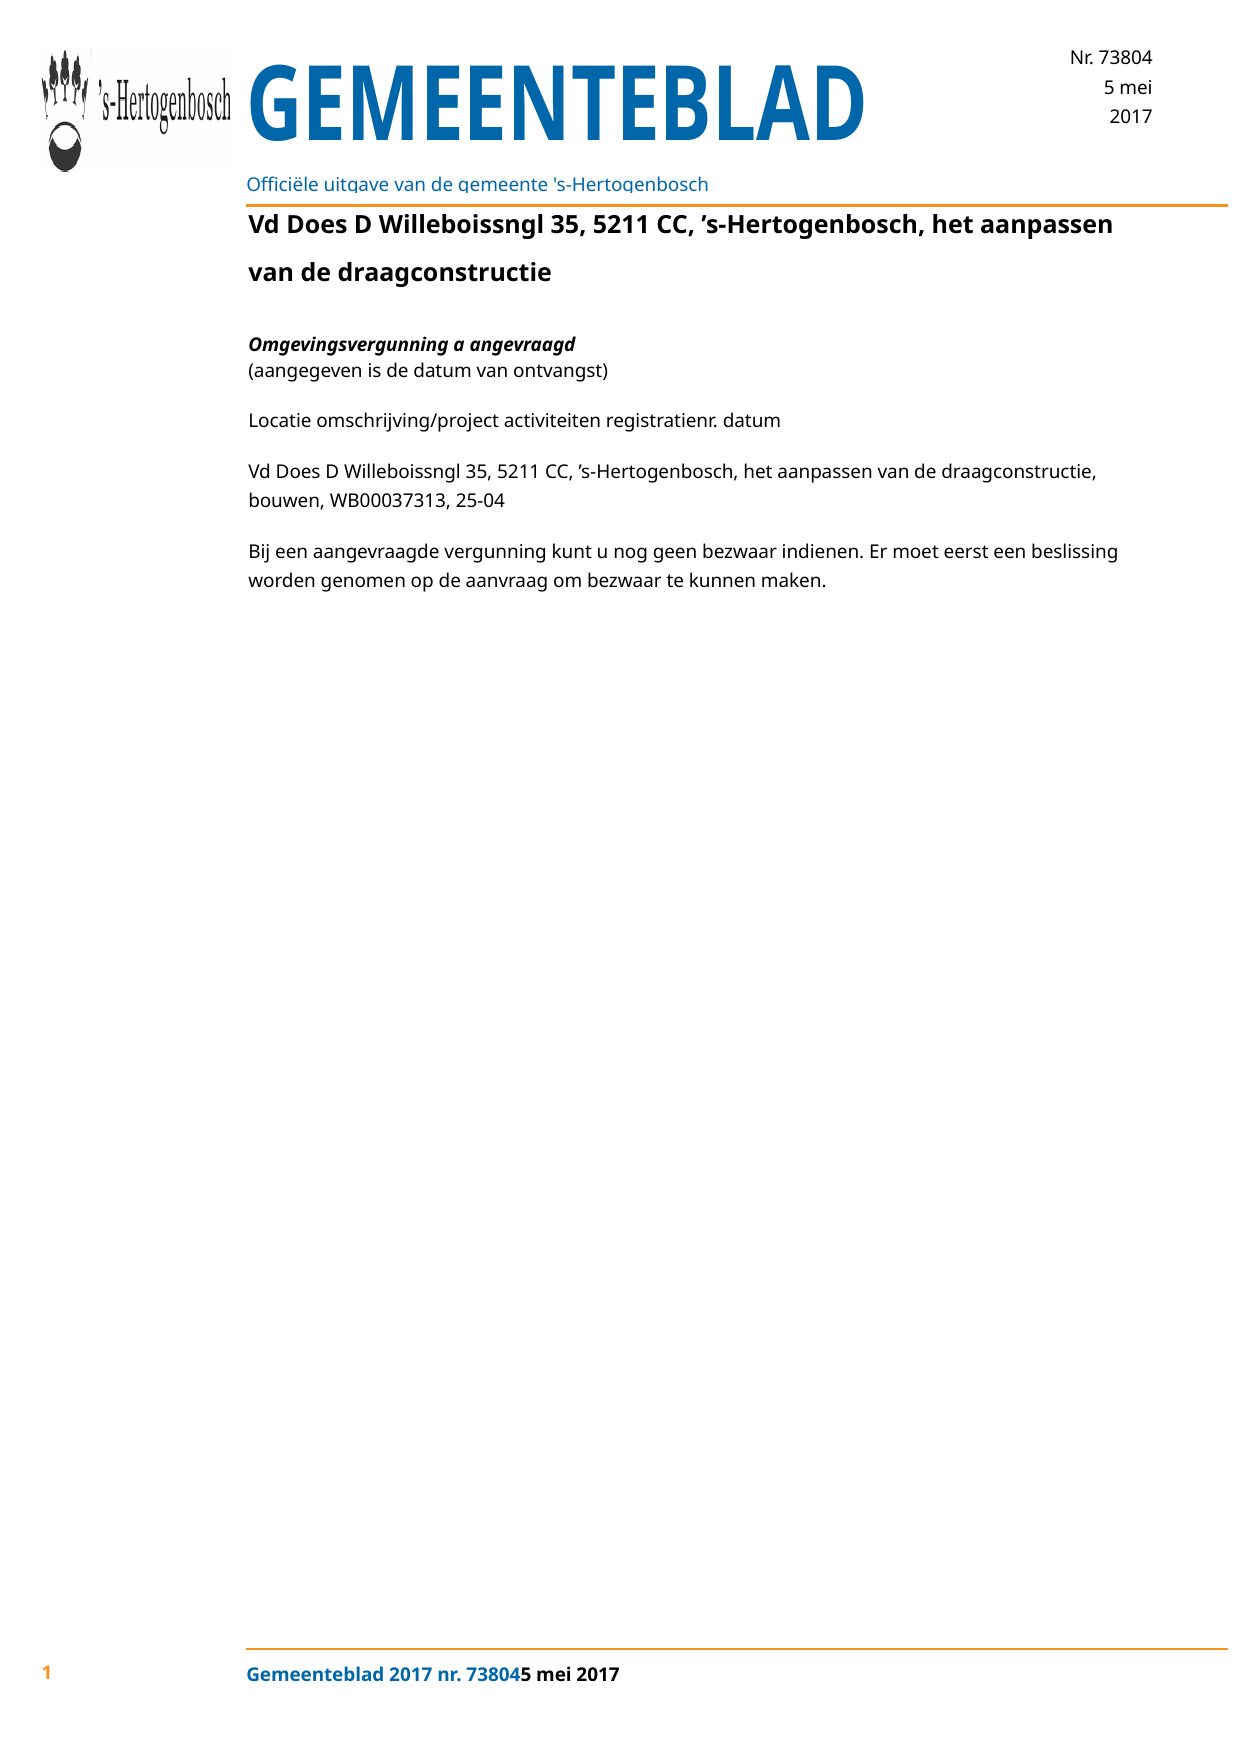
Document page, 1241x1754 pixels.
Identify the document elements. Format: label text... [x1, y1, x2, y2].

text Vd Does D Willeboissngl 35, 5211 CC, ’s-Hertogenbosch, het aanpassen van de draagconstructie, bouwen, WB00037313, 25-04 [248, 458, 1152, 513]
text Bij een aangevraagde vergunning kunt u nog geen bezwaar indienen. Er moet eerst een beslissing worden genomen op de aanvraag om bezwaar te kunnen maken. [248, 538, 1152, 593]
picture [41, 47, 231, 172]
text Omgevingsvergunning a angevraagd [248, 331, 1152, 357]
text Vd Does D Willeboissngl 35, 5211 CC, ’s-Hertogenbosch, het aanpassen van de draagconstructie [248, 207, 1152, 288]
text Locatie omschrijving/project activiteiten registratienr. datum [248, 408, 1152, 433]
text (aangegeven is de datum van ontvangst) [248, 357, 1152, 383]
